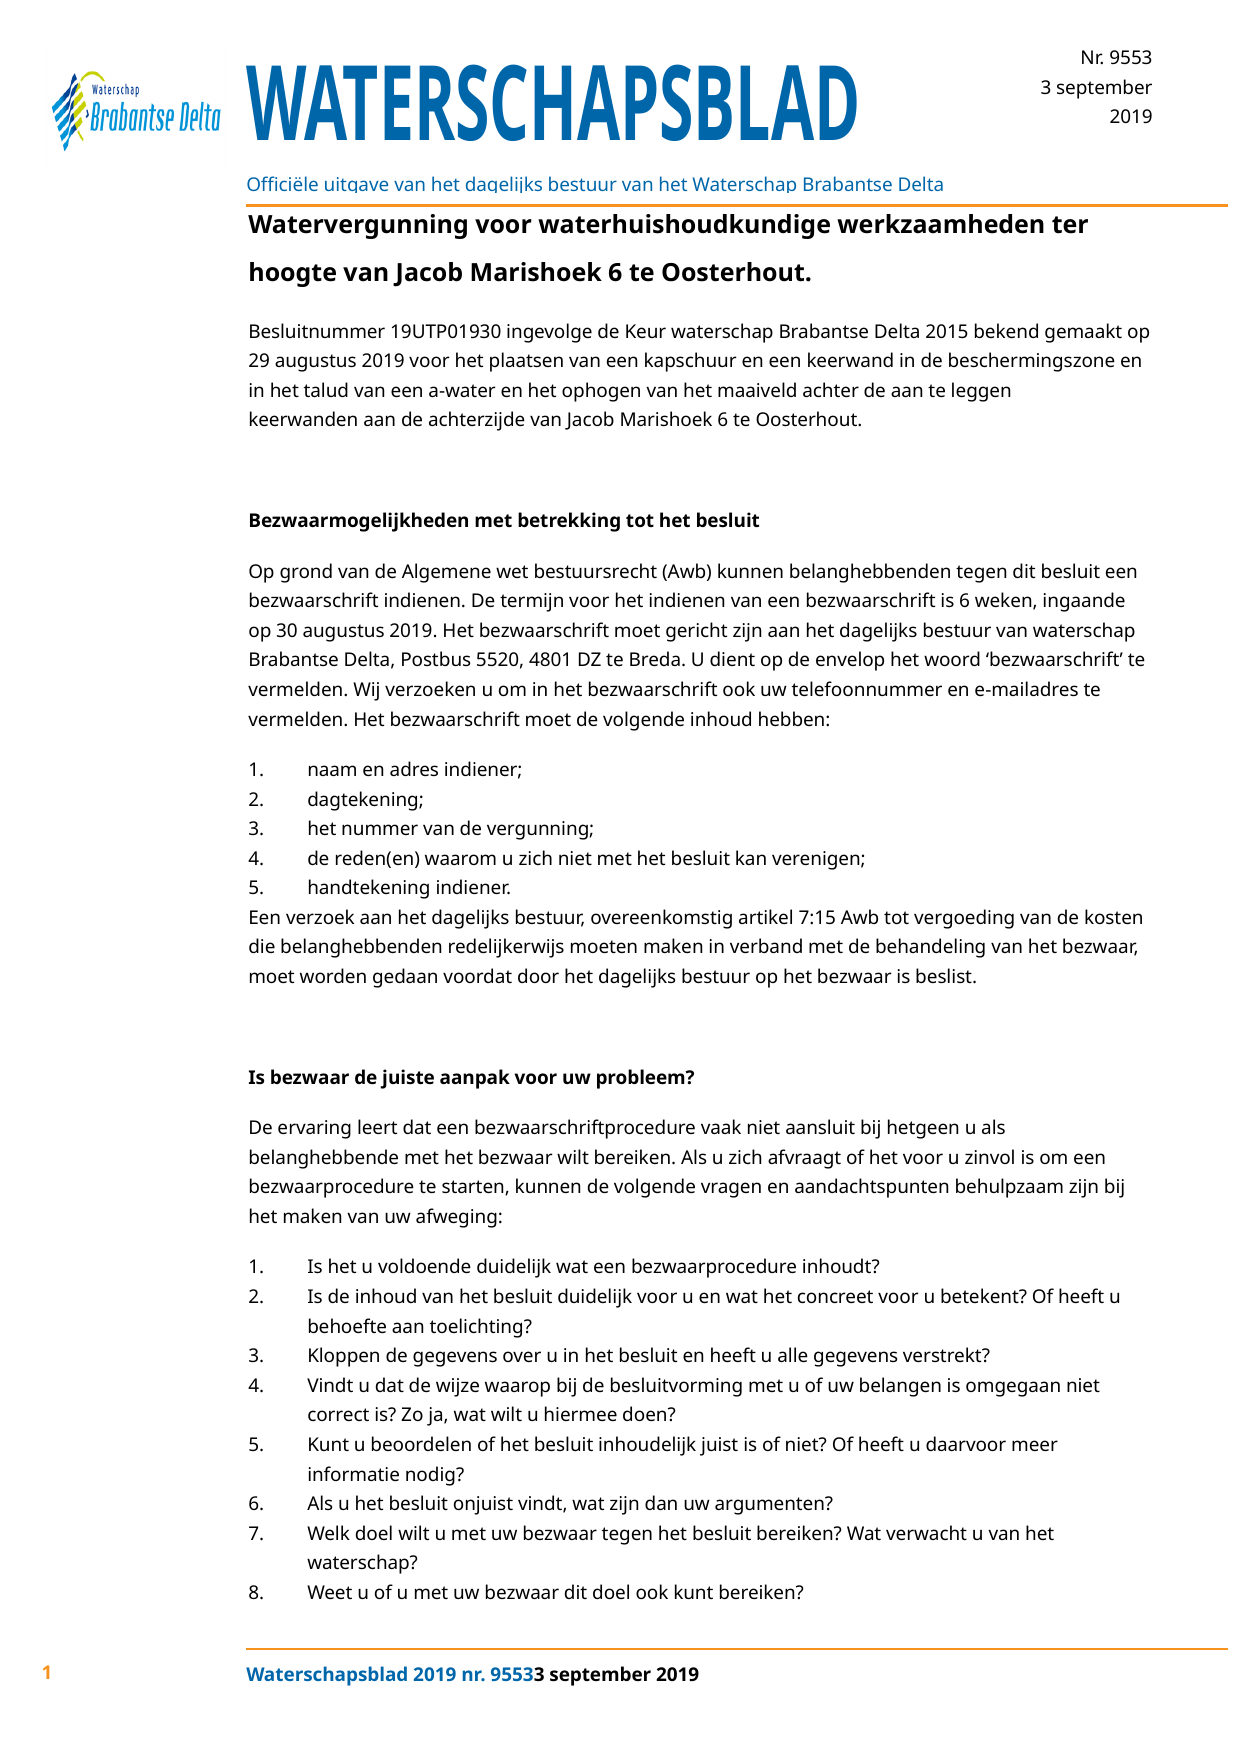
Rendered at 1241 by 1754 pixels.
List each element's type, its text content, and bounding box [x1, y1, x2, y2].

text Besluitnummer 19UTP01930 ingevolge de Keur waterschap Brabantse Delta 2015 bekend gemaakt op 29 augustus 2019 voor het plaatsen van een kapschuur en een keerwand in de beschermingszone en in het talud van een a-water en het ophogen van het maaiveld achter de aan te leggen keerwanden aan de achterzijde van Jacob Marishoek 6 te Oosterhout. [248, 318, 1152, 432]
list dagtekening; [248, 786, 1152, 812]
list Als u het besluit onjuist vindt, wat zijn dan uw argumenten? [248, 1490, 1152, 1516]
text Is bezwaar de juiste aanpak voor uw probleem? [248, 1064, 1152, 1090]
list Is het u voldoende duidelijk wat een bezwaarprocedure inhoudt? [248, 1254, 1152, 1279]
list Kunt u beoordelen of het besluit inhoudelijk juist is of niet? Of heeft u daarvoor meer informatie nodig? [248, 1431, 1152, 1487]
list Welk doel wilt u met uw bezwaar tegen het besluit bereiken? Wat verwacht u van het waterschap? [248, 1520, 1152, 1575]
list handtekening indiener. [248, 874, 1152, 900]
list Weet u of u met uw bezwaar dit doel ook kunt bereiken? [248, 1579, 1152, 1605]
list de reden(en) waarom u zich niet met het besluit kan verenigen; [248, 845, 1152, 871]
text Watervergunning voor waterhuishoudkundige werkzaamheden ter hoogte van Jacob Marishoek 6 te Oosterhout. [248, 207, 1152, 288]
text Op grond van de Algemene wet bestuursrecht (Awb) kunnen belanghebbenden tegen dit besluit een bezwaarschrift indienen. De termijn voor het indienen van een bezwaarschrift is 6 weken, ingaande op 30 augustus 2019. Het bezwaarschrift moet gericht zijn aan het dagelijks bestuur van waterschap Brabantse Delta, Postbus 5520, 4801 DZ te Breda. U dient op de envelop het woord ‘bezwaarschrift’ te vermelden. Wij verzoeken u om in het bezwaarschrift ook uw telefoonnummer en e‑mailadres te vermelden. Het bezwaarschrift moet de volgende inhoud hebben: [248, 558, 1152, 732]
list het nummer van de vergunning; [248, 815, 1152, 841]
text De ervaring leert dat een bezwaarschriftprocedure vaak niet aansluit bij hetgeen u als belanghebbende met het bezwaar wilt bereiken. Als u zich afvraagt of het voor u zinvol is om een bezwaarprocedure te starten, kunnen de volgende vragen en aandachtspunten behulpzaam zijn bij het maken van uw afweging: [248, 1114, 1152, 1229]
list Is de inhoud van het besluit duidelijk voor u en wat het concreet voor u betekent? Of heeft u behoefte aan toelichting? [248, 1283, 1152, 1339]
list Vindt u dat de wijze waarop bij de besluitvorming met u of uw belangen is omgegaan niet correct is? Zo ja, wat wilt u hiermee doen? [248, 1372, 1152, 1427]
text Een verzoek aan het dagelijks bestuur, overeenkomstig artikel 7:15 Awb tot vergoeding van de kosten die belanghebbenden redelijkerwijs moeten maken in verband met de behandeling van het bezwaar, moet worden gedaan voordat door het dagelijks bestuur op het bezwaar is beslist. [248, 904, 1152, 989]
list Kloppen de gegevens over u in het besluit en heeft u alle gegevens verstrekt? [248, 1342, 1152, 1368]
text Bezwaarmogelijkheden met betrekking tot het besluit [248, 507, 1152, 533]
picture [41, 47, 231, 172]
list naam en adres indiener; [248, 756, 1152, 782]
